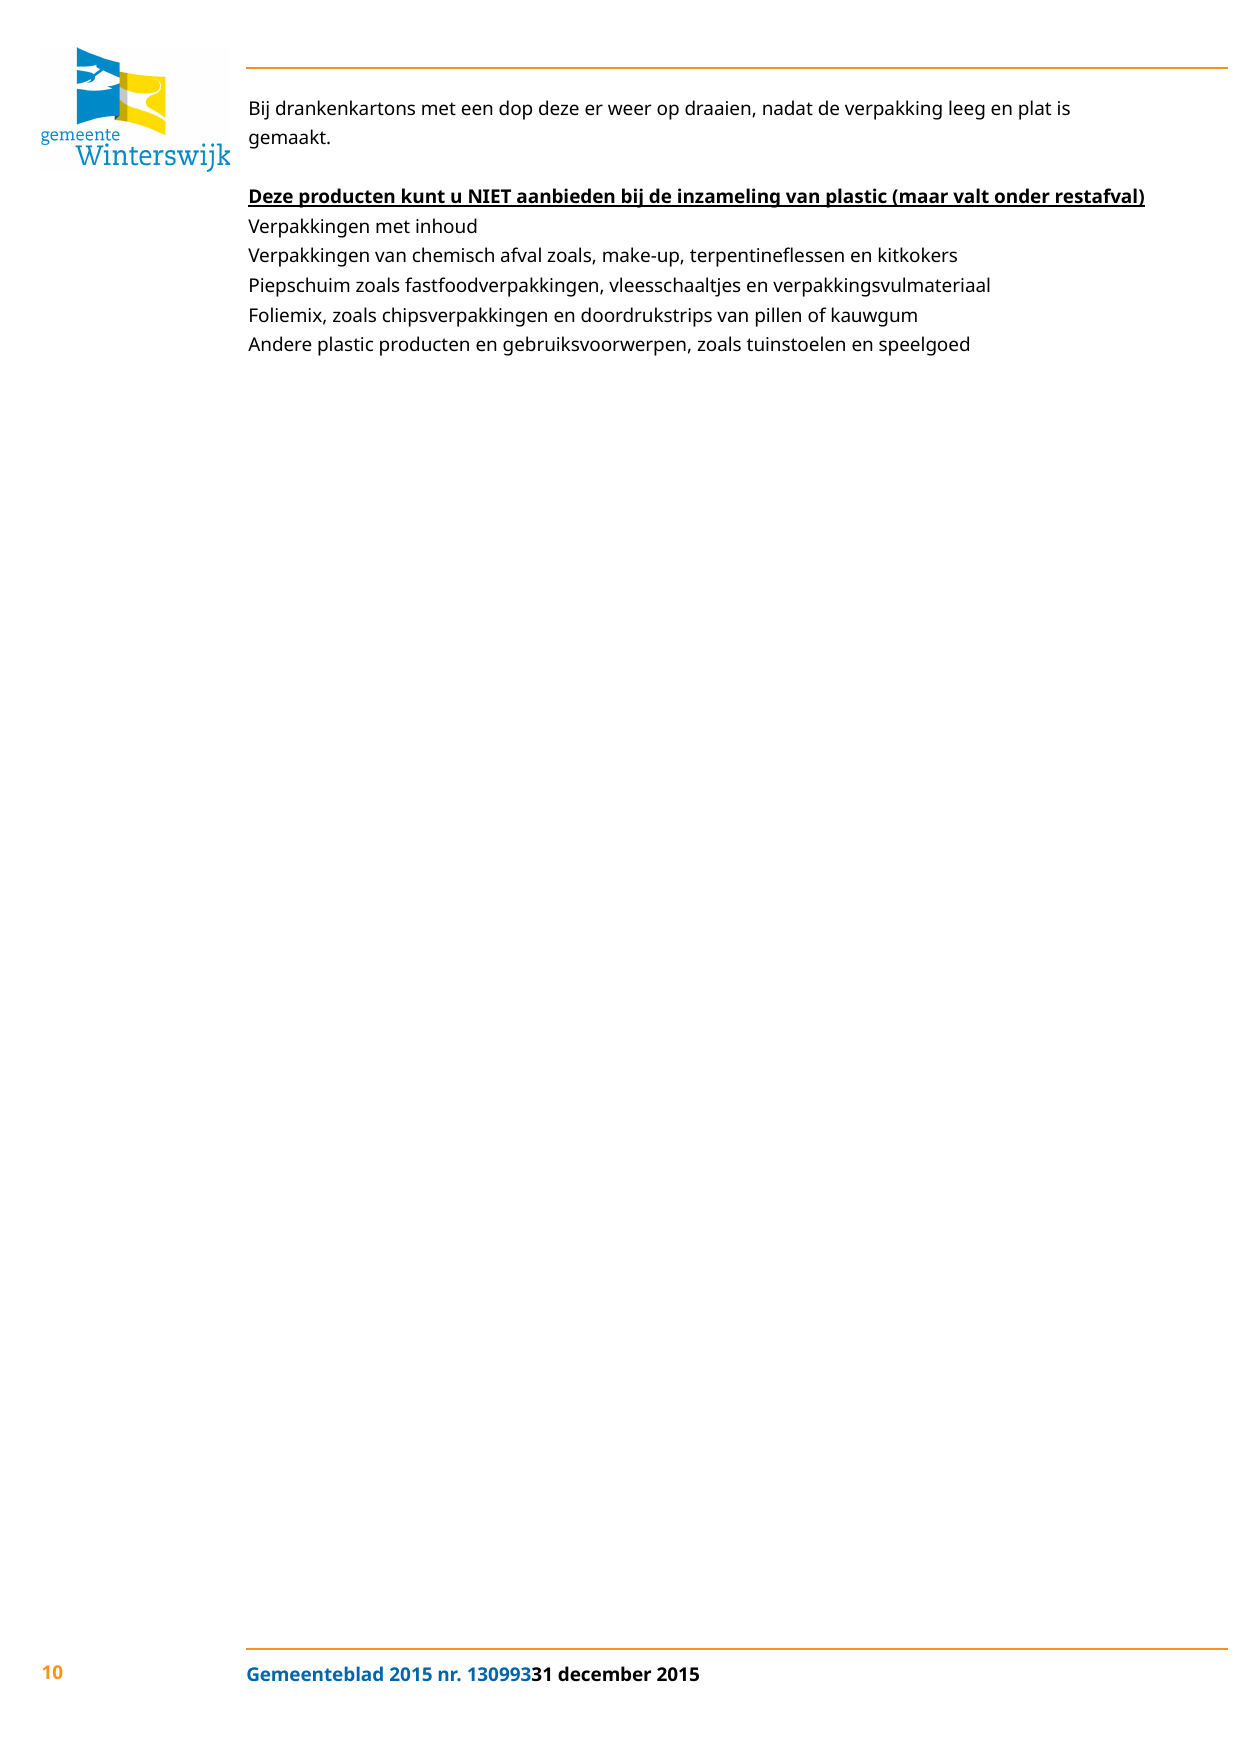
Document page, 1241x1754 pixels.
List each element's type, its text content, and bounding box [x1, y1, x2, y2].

text Andere plastic producten en gebruiksvoorwerpen, zoals tuinstoelen en speelgoed [248, 331, 1152, 357]
text Deze producten kunt u NIET aanbieden bij de inzameling van plastic (maar valt onder restafval) [248, 183, 1152, 209]
text Bij drankenkartons met een dop deze er weer op draaien, nadat de verpakking leeg en plat is gemaakt. [248, 95, 1152, 150]
text Verpakkingen van chemisch afval zoals, make-up, terpentineflessen en kitkokers [248, 243, 1152, 268]
text Foliemix, zoals chipsverpakkingen en doordrukstrips van pillen of kauwgum [248, 302, 1152, 328]
text Piepschuim zoals fastfoodverpakkingen, vleesschaaltjes en verpakkingsvulmateriaal [248, 272, 1152, 298]
picture [41, 47, 231, 172]
text Verpakkingen met inhoud [248, 213, 1152, 239]
picture [225, 153, 231, 162]
